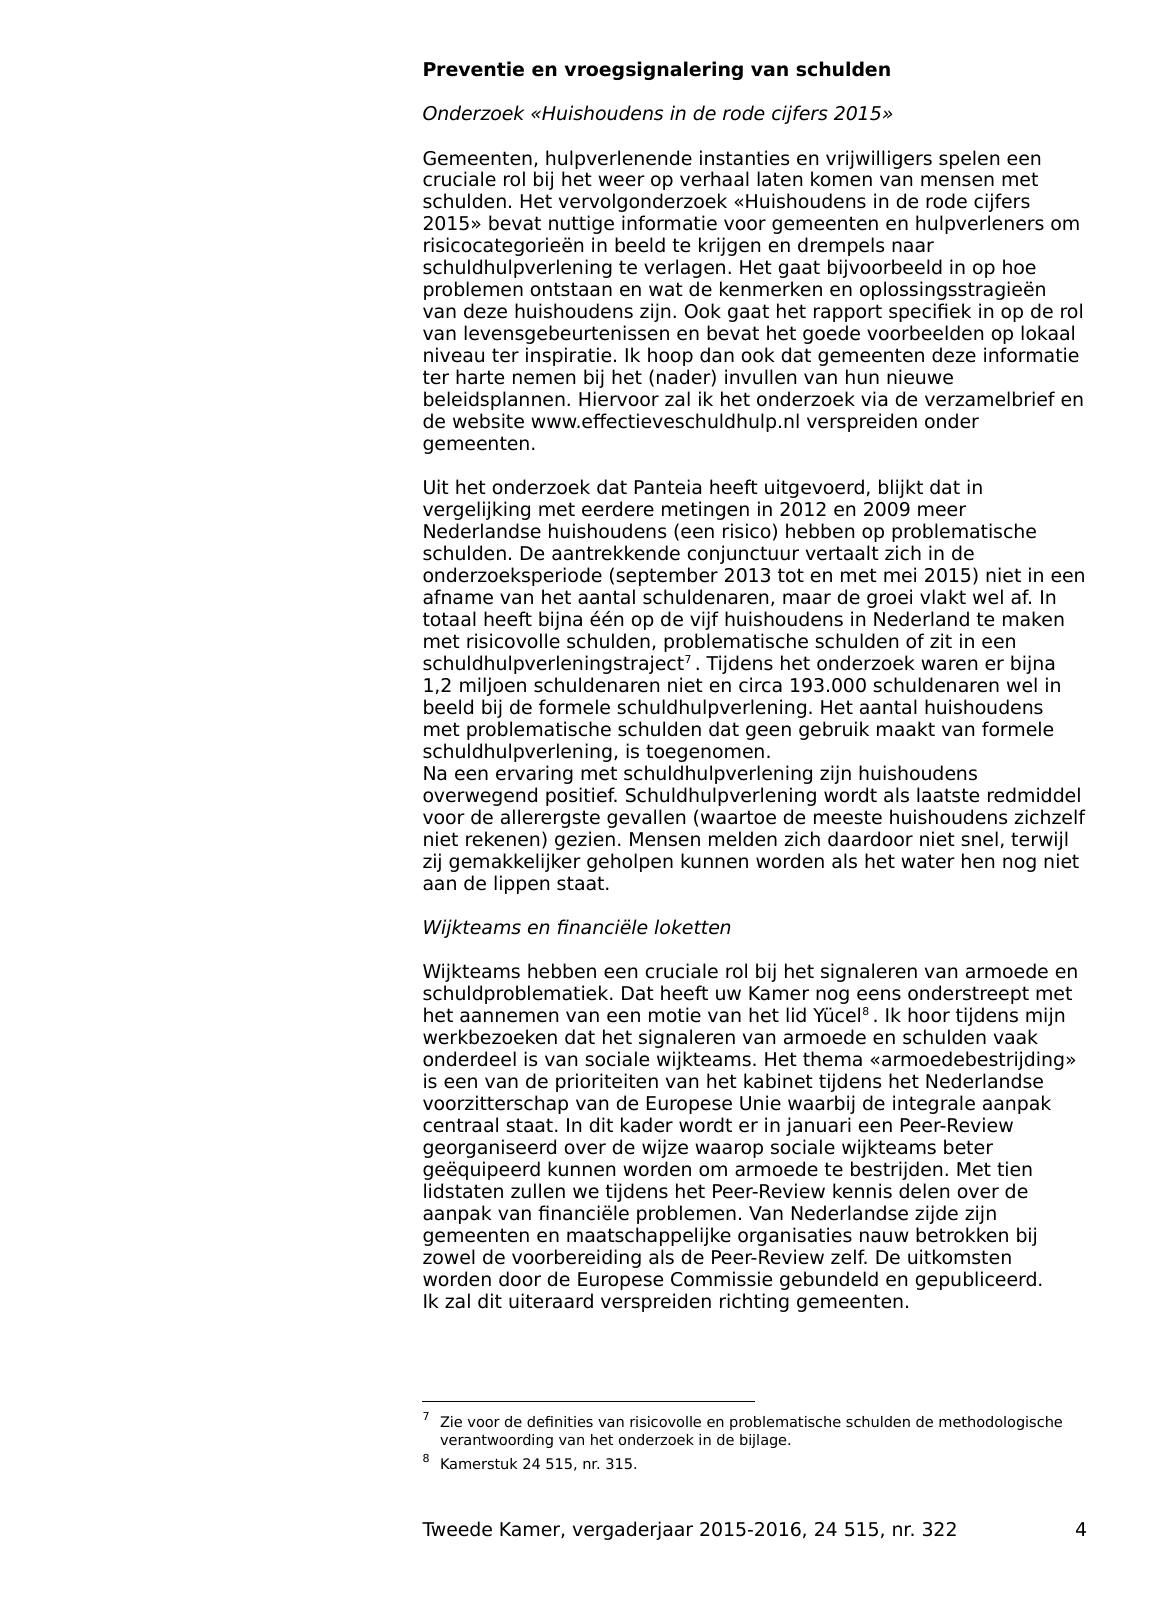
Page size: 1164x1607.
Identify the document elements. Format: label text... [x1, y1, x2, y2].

text Wijkteams hebben een cruciale rol bij het signaleren van armoede en schuldproblematiek. Dat heeft uw Kamer nog eens onderstreept met het aannemen van een motie van het lid Yücel. Ik hoor tijdens mijn werkbezoeken dat het signaleren van armoede en schulden vaak onderdeel is van sociale wijkteams. Het thema «armoedebestrijding» is een van de prioriteiten van het kabinet tijdens het Nederlandse voorzitterschap van de Europese Unie waarbij de integrale aanpak centraal staat. In dit kader wordt er in januari een Peer-Review georganiseerd over de wijze waarop sociale wijkteams beter geëquipeerd kunnen worden om armoede te bestrijden. Met tien lidstaten zullen we tijdens het Peer-Review kennis delen over de aanpak van financiële problemen. Van Nederlandse zijde zijn gemeenten en maatschappelijke organisaties nauw betrokken bij zowel de voorbereiding als de Peer-Review zelf. De uitkomsten worden door de Europese Commissie gebundeld en gepubliceerd. [422, 961, 1087, 1291]
text Ik zal dit uiteraard verspreiden richting gemeenten. [422, 1291, 1087, 1313]
subtitle Onderzoek «Huishoudens in de rode cijfers 2015» [422, 103, 1087, 125]
text Uit het onderzoek dat Panteia heeft uitgevoerd, blijkt dat in vergelijking met eerdere metingen in 2012 en 2009 meer Nederlandse huishoudens (een risico) hebben op problematische schulden. De aantrekkende conjunctuur vertaalt zich in de onderzoeksperiode (september 2013 tot en met mei 2015) niet in een afname van het aantal schuldenaren, maar de groei vlakt wel af. In totaal heeft bijna één op de vijf huishoudens in Nederland te maken met risicovolle schulden, problematische schulden of zit in een schuldhulpverleningstraject. Tijdens het onderzoek waren er bijna 1,2 miljoen schuldenaren niet en circa 193.000 schuldenaren wel in beeld bij de formele schuldhulpverlening. Het aantal huishoudens met problematische schulden dat geen gebruik maakt van formele schuldhulpverlening, is toegenomen. [422, 477, 1087, 763]
text Na een ervaring met schuldhulpverlening zijn huishoudens overwegend positief. Schuldhulpverlening wordt als laatste redmiddel voor de allerergste gevallen (waartoe de meeste huishoudens zichzelf niet rekenen) gezien. Mensen melden zich daardoor niet snel, terwijl zij gemakkelijker geholpen kunnen worden als het water hen nog niet aan de lippen staat. [422, 763, 1087, 895]
subtitle Preventie en vroegsignalering van schulden [422, 59, 1087, 81]
text Gemeenten, hulpverlenende instanties en vrijwilligers spelen een cruciale rol bij het weer op verhaal laten komen van mensen met schulden. Het vervolgonderzoek «Huishoudens in de rode cijfers 2015» bevat nuttige informatie voor gemeenten en hulpverleners om risicocategorieën in beeld te krijgen en drempels naar schuldhulpverlening te verlagen. Het gaat bijvoorbeeld in op hoe problemen ontstaan en wat de kenmerken en oplossingsstragieën van deze huishoudens zijn. Ook gaat het rapport specifiek in op de rol van levensgebeurtenissen en bevat het goede voorbeelden op lokaal niveau ter inspiratie. Ik hoop dan ook dat gemeenten deze informatie ter harte nemen bij het (nader) invullen van hun nieuwe beleidsplannen. Hiervoor zal ik het onderzoek via de verzamelbrief en de website www.effectieveschuldhulp.nl verspreiden onder gemeenten. [422, 147, 1087, 455]
subtitle Wijkteams en financiële loketten [422, 917, 1087, 939]
text Kamerstuk 24 515, nr. 315. [422, 1452, 1087, 1474]
text Zie voor de definities van risicovolle en problematische schulden de methodologische verantwoording van het onderzoek in de bijlage. [422, 1410, 1087, 1449]
